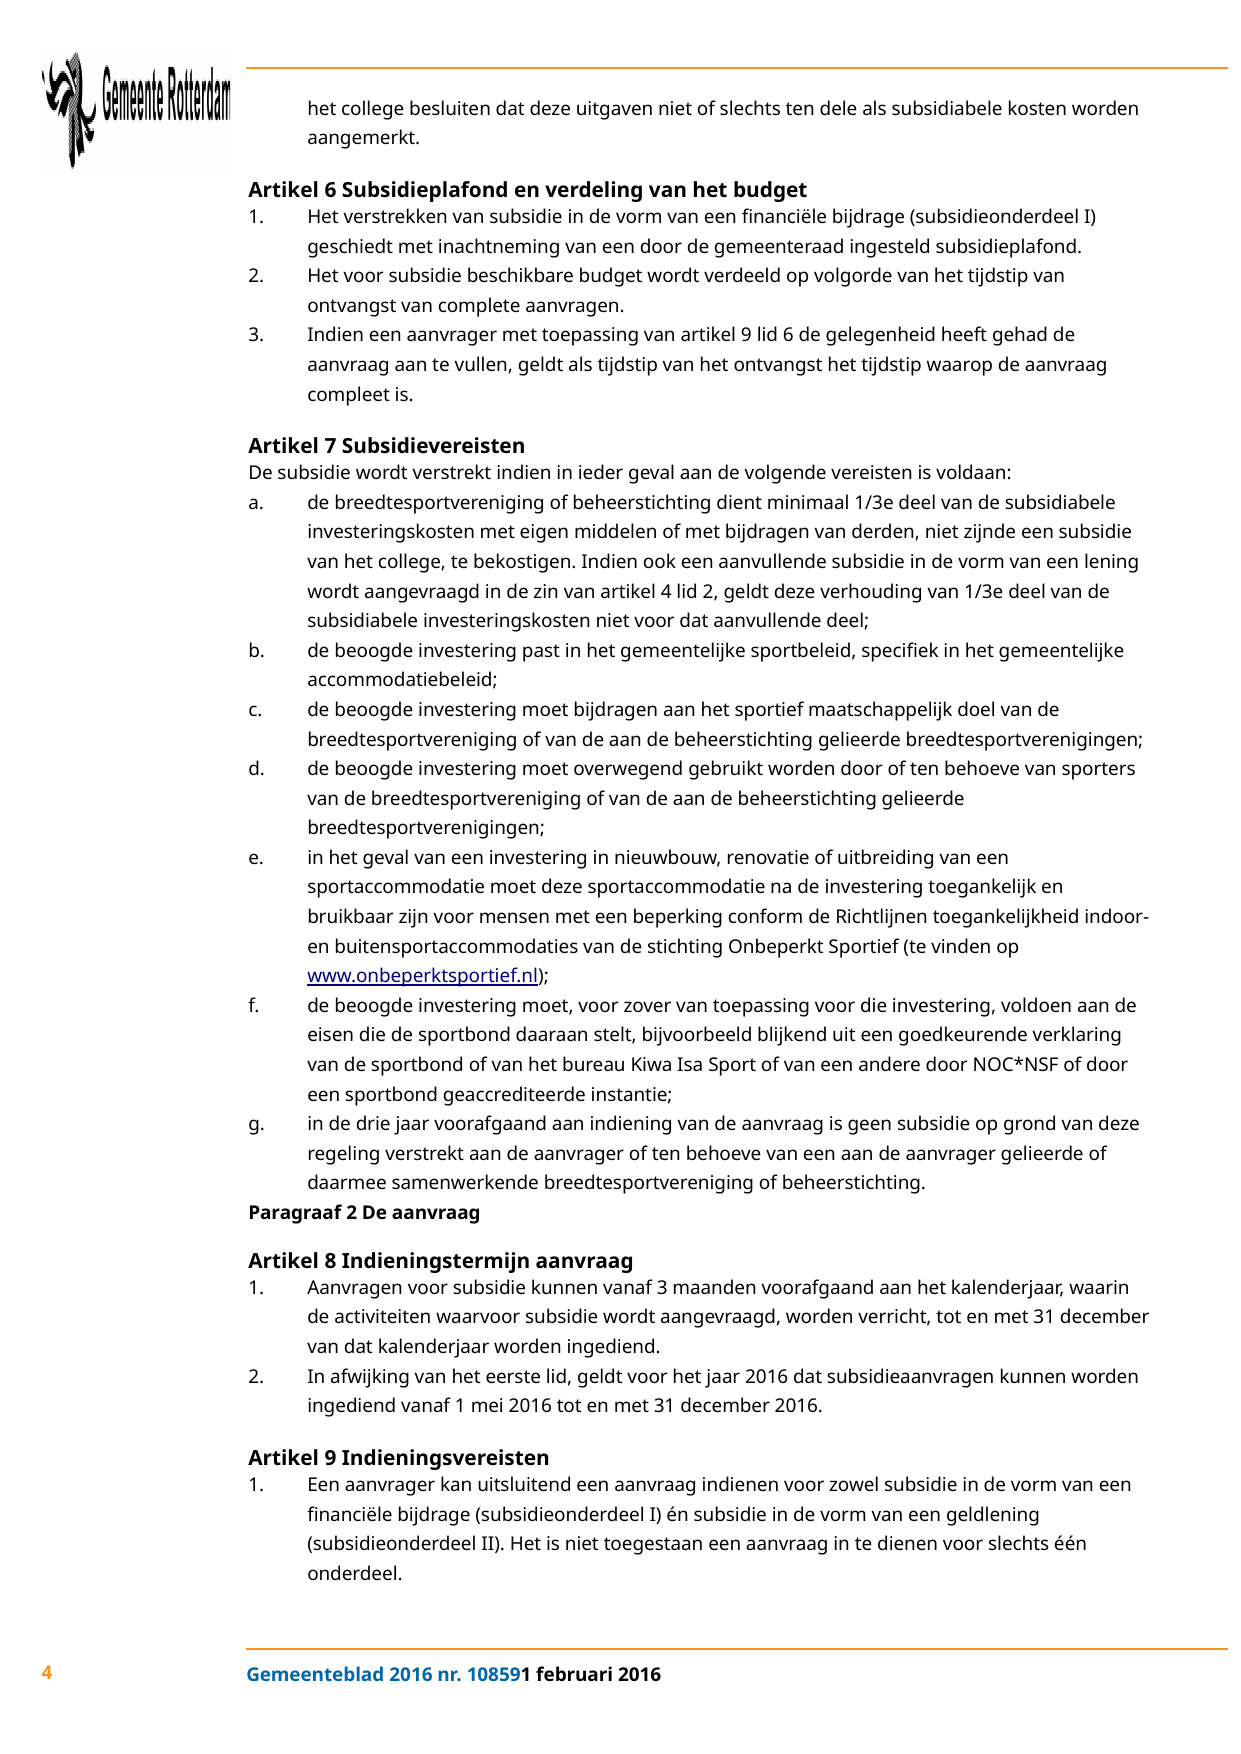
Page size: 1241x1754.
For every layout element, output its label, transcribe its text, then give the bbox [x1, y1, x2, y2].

text De subsidie wordt verstrekt indien in ieder geval aan de volgende vereisten is voldaan: [248, 459, 1152, 485]
list Het voor subsidie beschikbare budget wordt verdeeld op volgorde van het tijdstip van ontvangst van complete aanvragen. [248, 262, 1152, 318]
list in de drie jaar voorafgaand aan indiening van de aanvraag is geen subsidie op grond van deze regeling verstrekt aan de aanvrager of ten behoeve van een aan de aanvrager gelieerde of daarmee samenwerkende breedtesportvereniging of beheerstichting. [248, 1110, 1152, 1195]
list in het geval van een investering in nieuwbouw, renovatie of uitbreiding van een sportaccommodatie moet deze sportaccommodatie na de investering toegankelijk en bruikbaar zijn voor mensen met een beperking conform de Richtlijnen toegankelijkheid indoor- en buitensportaccommodaties van de stichting Onbeperkt Sportief (te vinden op www.onbeperktsportief.nl); [248, 844, 1152, 988]
list In afwijking van het eerste lid, geldt voor het jaar 2016 dat subsidieaanvragen kunnen worden ingediend vanaf 1 mei 2016 tot en met 31 december 2016. [248, 1363, 1152, 1418]
list Het verstrekken van subsidie in de vorm van een financiële bijdrage (subsidieonderdeel I) geschiedt met inachtneming van een door de gemeenteraad ingesteld subsidieplafond. [248, 203, 1152, 258]
list Indien een aanvrager met toepassing van artikel 9 lid 6 de gelegenheid heeft gehad de aanvraag aan te vullen, geldt als tijdstip van het ontvangst het tijdstip waarop de aanvraag compleet is. [248, 322, 1152, 406]
text Artikel 7 Subsidievereisten [248, 431, 1152, 459]
list de beoogde investering moet, voor zover van toepassing voor die investering, voldoen aan de eisen die de sportbond daaraan stelt, bijvoorbeeld blijkend uit een goedkeurende verklaring van de sportbond of van het bureau Kiwa Isa Sport of van een andere door NOC*NSF of door een sportbond geaccrediteerde instantie; [248, 992, 1152, 1107]
text Artikel 9 Indieningsvereisten [248, 1443, 1152, 1471]
picture [41, 47, 231, 172]
list de beoogde investering past in het gemeentelijke sportbeleid, specifiek in het gemeentelijke accommodatiebeleid; [248, 637, 1152, 692]
text Artikel 6 Subsidieplafond en verdeling van het budget [248, 175, 1152, 203]
list Aanvragen voor subsidie kunnen vanaf 3 maanden voorafgaand aan het kalenderjaar, waarin de activiteiten waarvoor subsidie wordt aangevraagd, worden verricht, tot en met 31 december van dat kalenderjaar worden ingediend. [248, 1274, 1152, 1359]
list de beoogde investering moet bijdragen aan het sportief maatschappelijk doel van de breedtesportvereniging of van de aan de beheerstichting gelieerde breedtesportverenigingen; [248, 696, 1152, 752]
text Paragraaf 2 De aanvraag [248, 1199, 1152, 1225]
text Artikel 8 Indieningstermijn aanvraag [248, 1246, 1152, 1274]
list de beoogde investering moet overwegend gebruikt worden door of ten behoeve van sporters van de breedtesportvereniging of van de aan de beheerstichting gelieerde breedtesportverenigingen; [248, 755, 1152, 840]
list het college besluiten dat deze uitgaven niet of slechts ten dele als subsidiabele kosten worden aangemerkt. [248, 95, 1152, 150]
list de breedtesportvereniging of beheerstichting dient minimaal 1/3e deel van de subsidiabele investeringskosten met eigen middelen of met bijdragen van derden, niet zijnde een subsidie van het college, te bekostigen. Indien ook een aanvullende subsidie in de vorm van een lening wordt aangevraagd in de zin van artikel 4 lid 2, geldt deze verhouding van 1/3e deel van de subsidiabele investeringskosten niet voor dat aanvullende deel; [248, 489, 1152, 633]
list Een aanvrager kan uitsluitend een aanvraag indienen voor zowel subsidie in de vorm van een financiële bijdrage (subsidieonderdeel I) én subsidie in de vorm van een geldlening (subsidieonderdeel II). Het is niet toegestaan een aanvraag in te dienen voor slechts één onderdeel. [248, 1471, 1152, 1586]
